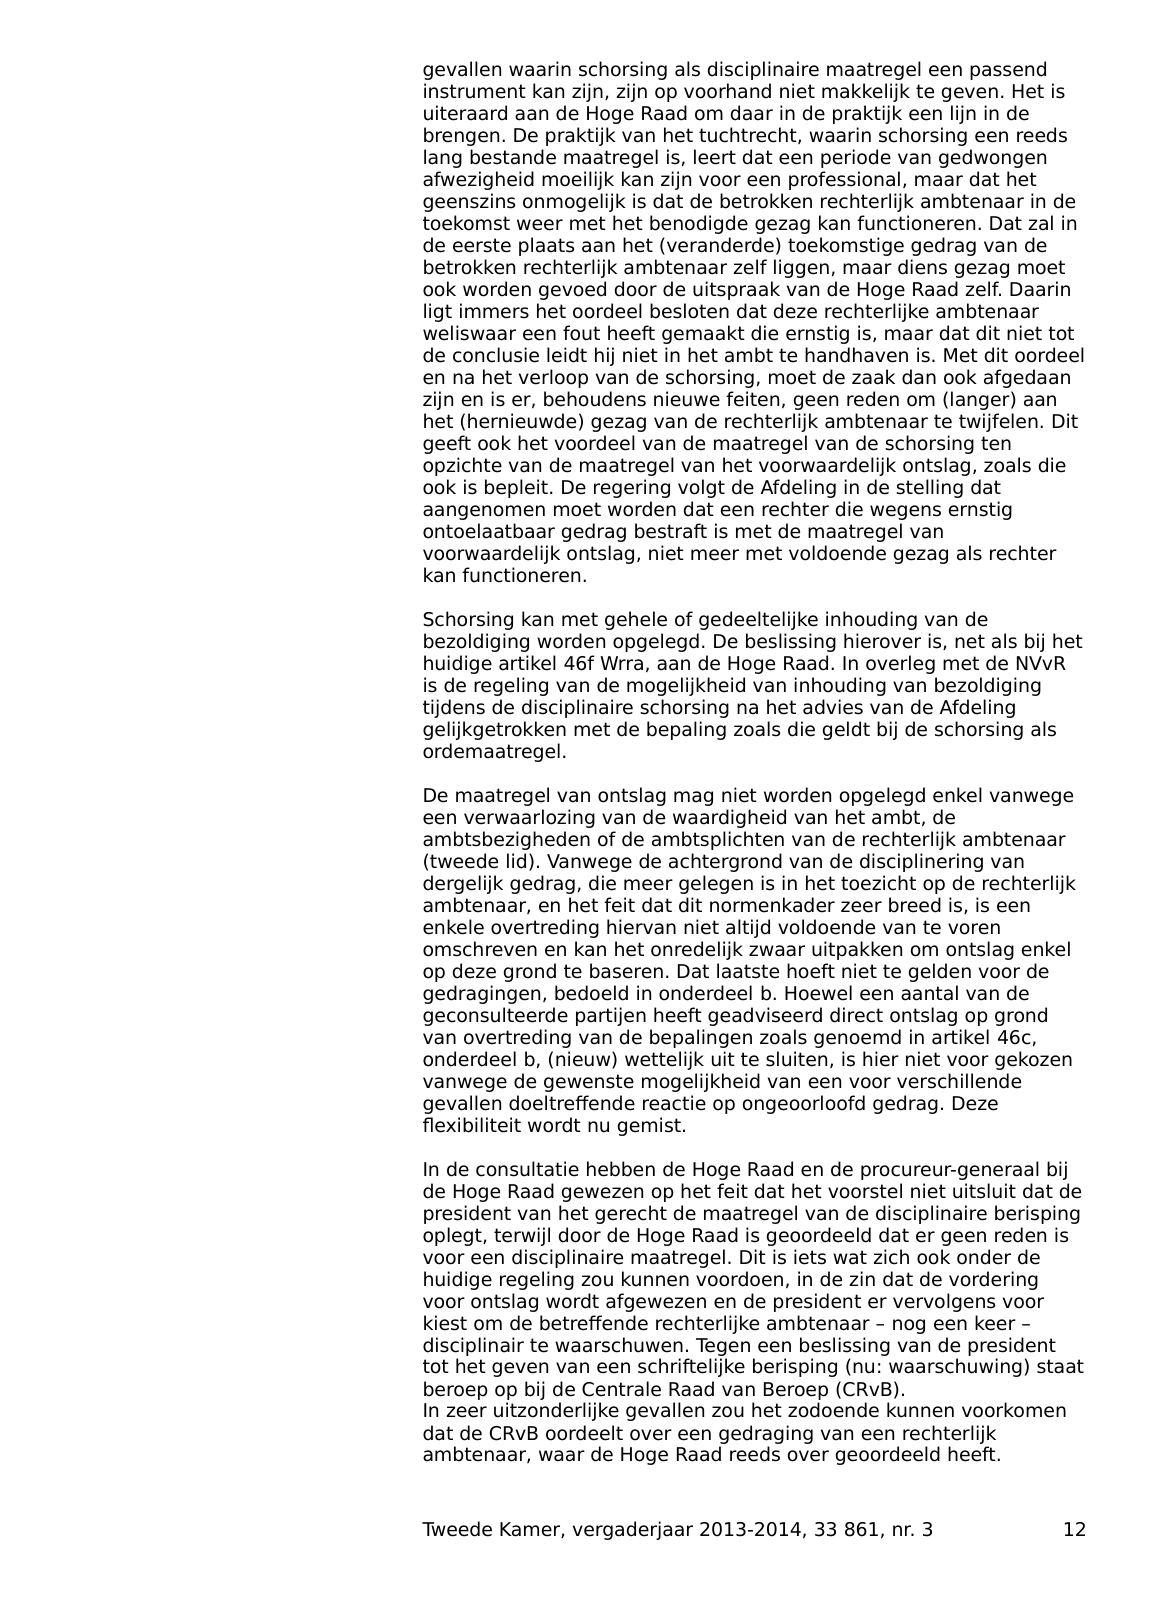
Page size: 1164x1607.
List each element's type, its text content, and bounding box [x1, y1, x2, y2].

text In zeer uitzonderlijke gevallen zou het zodoende kunnen voorkomen dat de CRvB oordeelt over een gedraging van een rechterlijk ambtenaar, waar de Hoge Raad reeds over geoordeeld heeft. [422, 1400, 1087, 1466]
text De maatregel van ontslag mag niet worden opgelegd enkel vanwege een verwaarlozing van de waardigheid van het ambt, de ambtsbezigheden of de ambtsplichten van de rechterlijk ambtenaar (tweede lid). Vanwege de achtergrond van de disciplinering van dergelijk gedrag, die meer gelegen is in het toezicht op de rechterlijk ambtenaar, en het feit dat dit normenkader zeer breed is, is een enkele overtreding hiervan niet altijd voldoende van te voren omschreven en kan het onredelijk zwaar uitpakken om ontslag enkel op deze grond te baseren. Dat laatste hoeft niet te gelden voor de gedragingen, bedoeld in onderdeel b. Hoewel een aantal van de geconsulteerde partijen heeft geadviseerd direct ontslag op grond van overtreding van de bepalingen zoals genoemd in artikel 46c, onderdeel b, (nieuw) wettelijk uit te sluiten, is hier niet voor gekozen vanwege de gewenste mogelijkheid van een voor verschillende gevallen doeltreffende reactie op ongeoorloofd gedrag. Deze flexibiliteit wordt nu gemist. [422, 785, 1087, 1136]
text gevallen waarin schorsing als disciplinaire maatregel een passend instrument kan zijn, zijn op voorhand niet makkelijk te geven. Het is uiteraard aan de Hoge Raad om daar in de praktijk een lijn in de brengen. De praktijk van het tuchtrecht, waarin schorsing een reeds lang bestande maatregel is, leert dat een periode van gedwongen afwezigheid moeilijk kan zijn voor een professional, maar dat het geenszins onmogelijk is dat de betrokken rechterlijk ambtenaar in de toekomst weer met het benodigde gezag kan functioneren. Dat zal in de eerste plaats aan het (veranderde) toekomstige gedrag van de betrokken rechterlijk ambtenaar zelf liggen, maar diens gezag moet ook worden gevoed door de uitspraak van de Hoge Raad zelf. Daarin ligt immers het oordeel besloten dat deze rechterlijke ambtenaar weliswaar een fout heeft gemaakt die ernstig is, maar dat dit niet tot de conclusie leidt hij niet in het ambt te handhaven is. Met dit oordeel en na het verloop van de schorsing, moet de zaak dan ook afgedaan zijn en is er, behoudens nieuwe feiten, geen reden om (langer) aan het (hernieuwde) gezag van de rechterlijk ambtenaar te twijfelen. Dit geeft ook het voordeel van de maatregel van de schorsing ten opzichte van de maatregel van het voorwaardelijk ontslag, zoals die ook is bepleit. De regering volgt de Afdeling in de stelling dat aangenomen moet worden dat een rechter die wegens ernstig ontoelaatbaar gedrag bestraft is met de maatregel van voorwaardelijk ontslag, niet meer met voldoende gezag als rechter kan functioneren. [422, 59, 1087, 587]
text In de consultatie hebben de Hoge Raad en de procureur-generaal bij de Hoge Raad gewezen op het feit dat het voorstel niet uitsluit dat de president van het gerecht de maatregel van de disciplinaire berisping oplegt, terwijl door de Hoge Raad is geoordeeld dat er geen reden is voor een disciplinaire maatregel. Dit is iets wat zich ook onder de huidige regeling zou kunnen voordoen, in de zin dat de vordering voor ontslag wordt afgewezen en de president er vervolgens voor kiest om de betreffende rechterlijke ambtenaar – nog een keer – disciplinair te waarschuwen. Tegen een beslissing van de president tot het geven van een schriftelijke berisping (nu: waarschuwing) staat beroep op bij de Centrale Raad van Beroep (CRvB). [422, 1159, 1087, 1400]
text Schorsing kan met gehele of gedeeltelijke inhouding van de bezoldiging worden opgelegd. De beslissing hierover is, net als bij het huidige artikel 46f Wrra, aan de Hoge Raad. In overleg met de NVvR is de regeling van de mogelijkheid van inhouding van bezoldiging tijdens de disciplinaire schorsing na het advies van de Afdeling gelijkgetrokken met de bepaling zoals die geldt bij de schorsing als ordemaatregel. [422, 609, 1087, 763]
